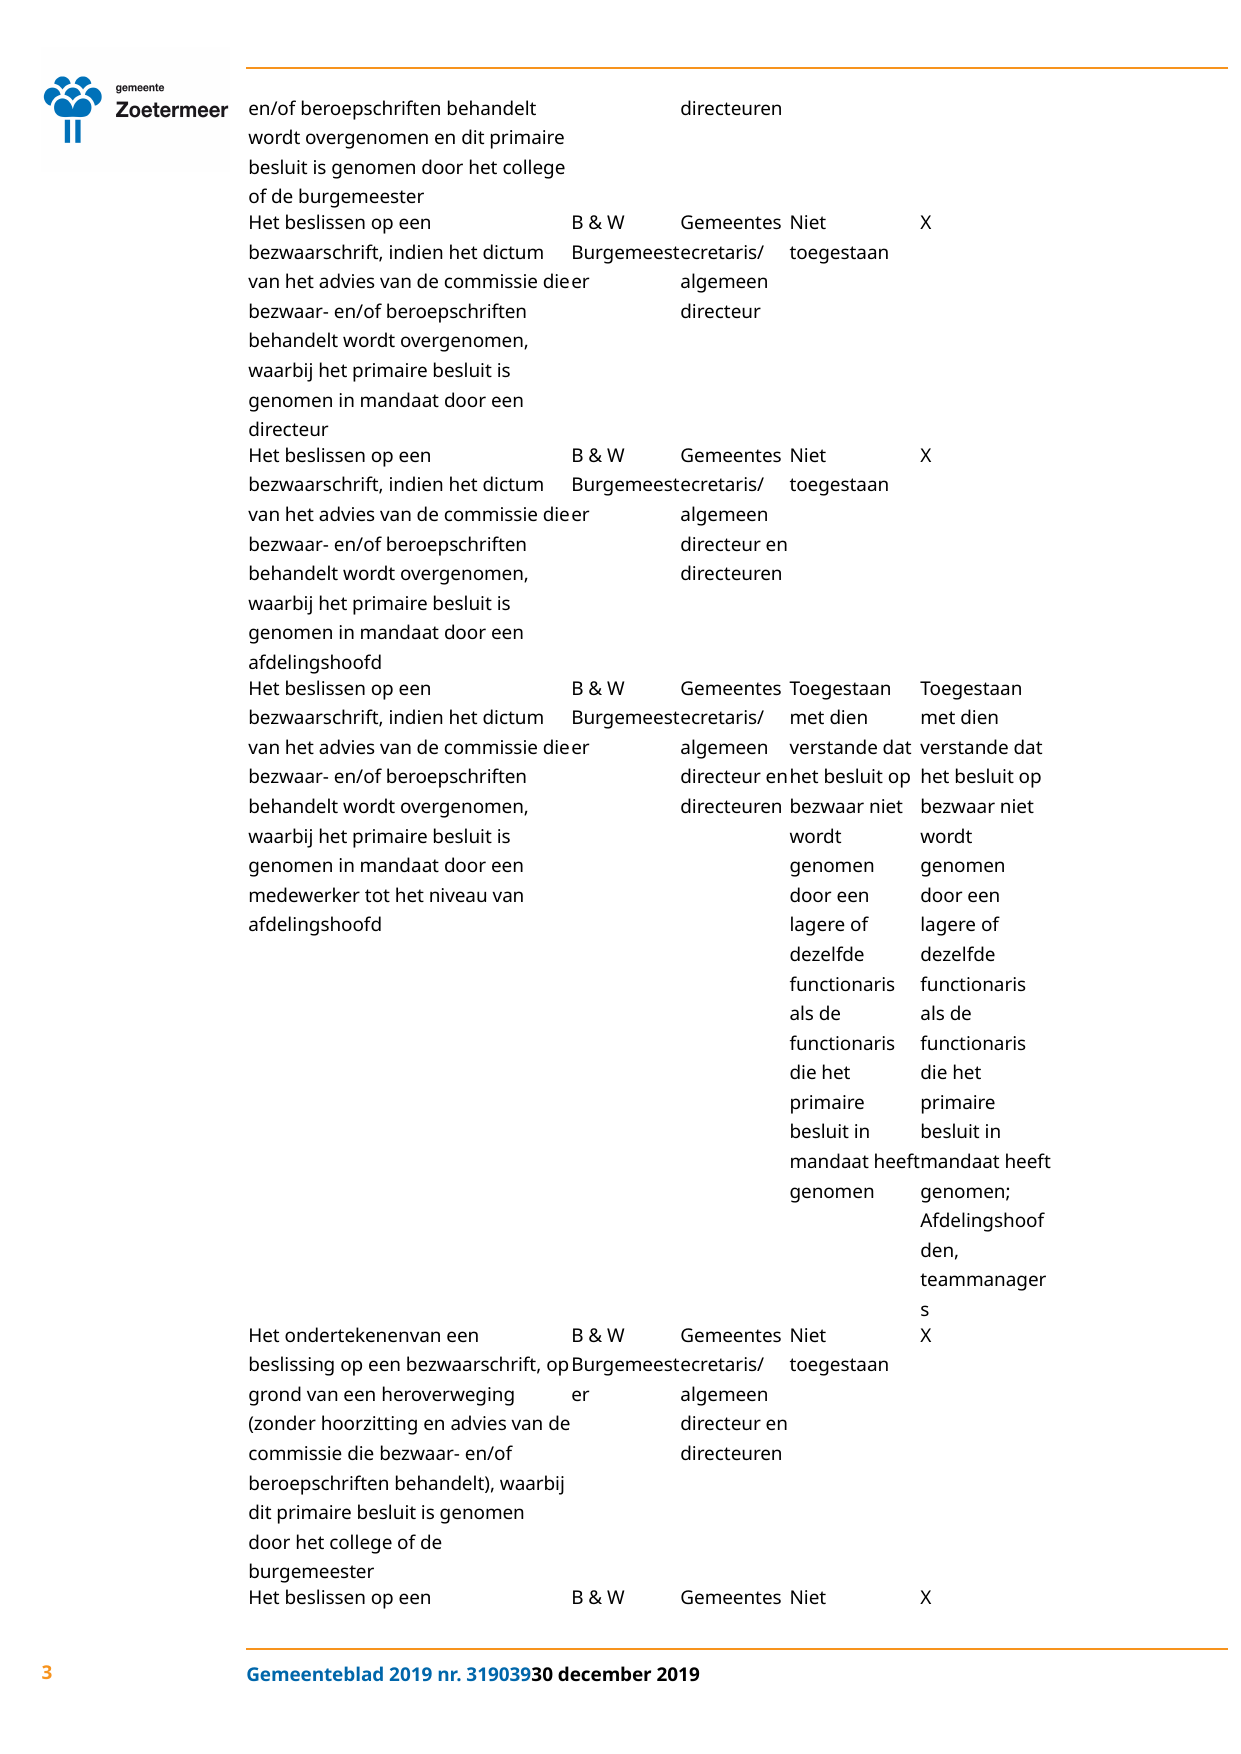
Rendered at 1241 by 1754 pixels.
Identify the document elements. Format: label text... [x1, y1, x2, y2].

table_cell directeuren [680, 95, 789, 209]
table_cell B & W [571, 1584, 680, 1610]
table_cell X [920, 442, 1051, 675]
table_cell B & W Burgemeester [571, 1322, 680, 1584]
table_cell Gemeentesecretaris/ algemeen directeur [680, 209, 789, 442]
table_cell Niet toegestaan [789, 1322, 920, 1584]
table_cell Niet [789, 1584, 920, 1610]
table_cell Het ondertekenenvan een beslissing op een bezwaarschrift, op grond van een heroverweging (zonder hoorzitting en advies van de commissie die bezwaar- en/of beroepschriften behandelt), waarbij dit primaire besluit is genomen door het college of de burgemeester [248, 1322, 571, 1584]
table_cell X [920, 1584, 1051, 1610]
table_cell B & W Burgemeester [571, 209, 680, 442]
table_cell Gemeentes [680, 1584, 789, 1610]
table_cell [920, 95, 1051, 209]
table_cell Het beslissen op een bezwaarschrift, indien het dictum van het advies van de commissie die bezwaar- en/of beroepschriften behandelt wordt overgenomen, waarbij het primaire besluit is genomen in mandaat door een directeur [248, 209, 571, 442]
table_cell Gemeentesecretaris/ algemeen directeur en directeuren [680, 675, 789, 1322]
table_cell B & W Burgemeester [571, 442, 680, 675]
table_cell Gemeentesecretaris/ algemeen directeur en directeuren [680, 442, 789, 675]
table_cell en/of beroepschriften behandelt wordt overgenomen en dit primaire besluit is genomen door het college of de burgemeester [248, 95, 571, 209]
picture [41, 47, 231, 172]
table_cell X [920, 1322, 1051, 1584]
table_cell Het beslissen op een [248, 1584, 571, 1610]
table_cell Gemeentesecretaris/ algemeen directeur en directeuren [680, 1322, 789, 1584]
table_cell [789, 95, 920, 209]
table_cell Het beslissen op een bezwaarschrift, indien het dictum van het advies van de commissie die bezwaar- en/of beroepschriften behandelt wordt overgenomen, waarbij het primaire besluit is genomen in mandaat door een afdelingshoofd [248, 442, 571, 675]
table_cell Niet toegestaan [789, 209, 920, 442]
table_cell [571, 95, 680, 209]
table_cell Toegestaan met dien verstande dat het besluit op bezwaar niet wordt genomen door een lagere of dezelfde functionaris als de functionaris die het primaire besluit in mandaat heeft genomen; Afdelingshoofden, teammanagers [920, 675, 1051, 1322]
table_cell B & W Burgemeester [571, 675, 680, 1322]
table_cell X [920, 209, 1051, 442]
table_cell Toegestaan met dien verstande dat het besluit op bezwaar niet wordt genomen door een lagere of dezelfde functionaris als de functionaris die het primaire besluit in mandaat heeft genomen [789, 675, 920, 1322]
table_cell Het beslissen op een bezwaarschrift, indien het dictum van het advies van de commissie die bezwaar- en/of beroepschriften behandelt wordt overgenomen, waarbij het primaire besluit is genomen in mandaat door een medewerker tot het niveau van afdelingshoofd [248, 675, 571, 1322]
table_cell Niet toegestaan [789, 442, 920, 675]
